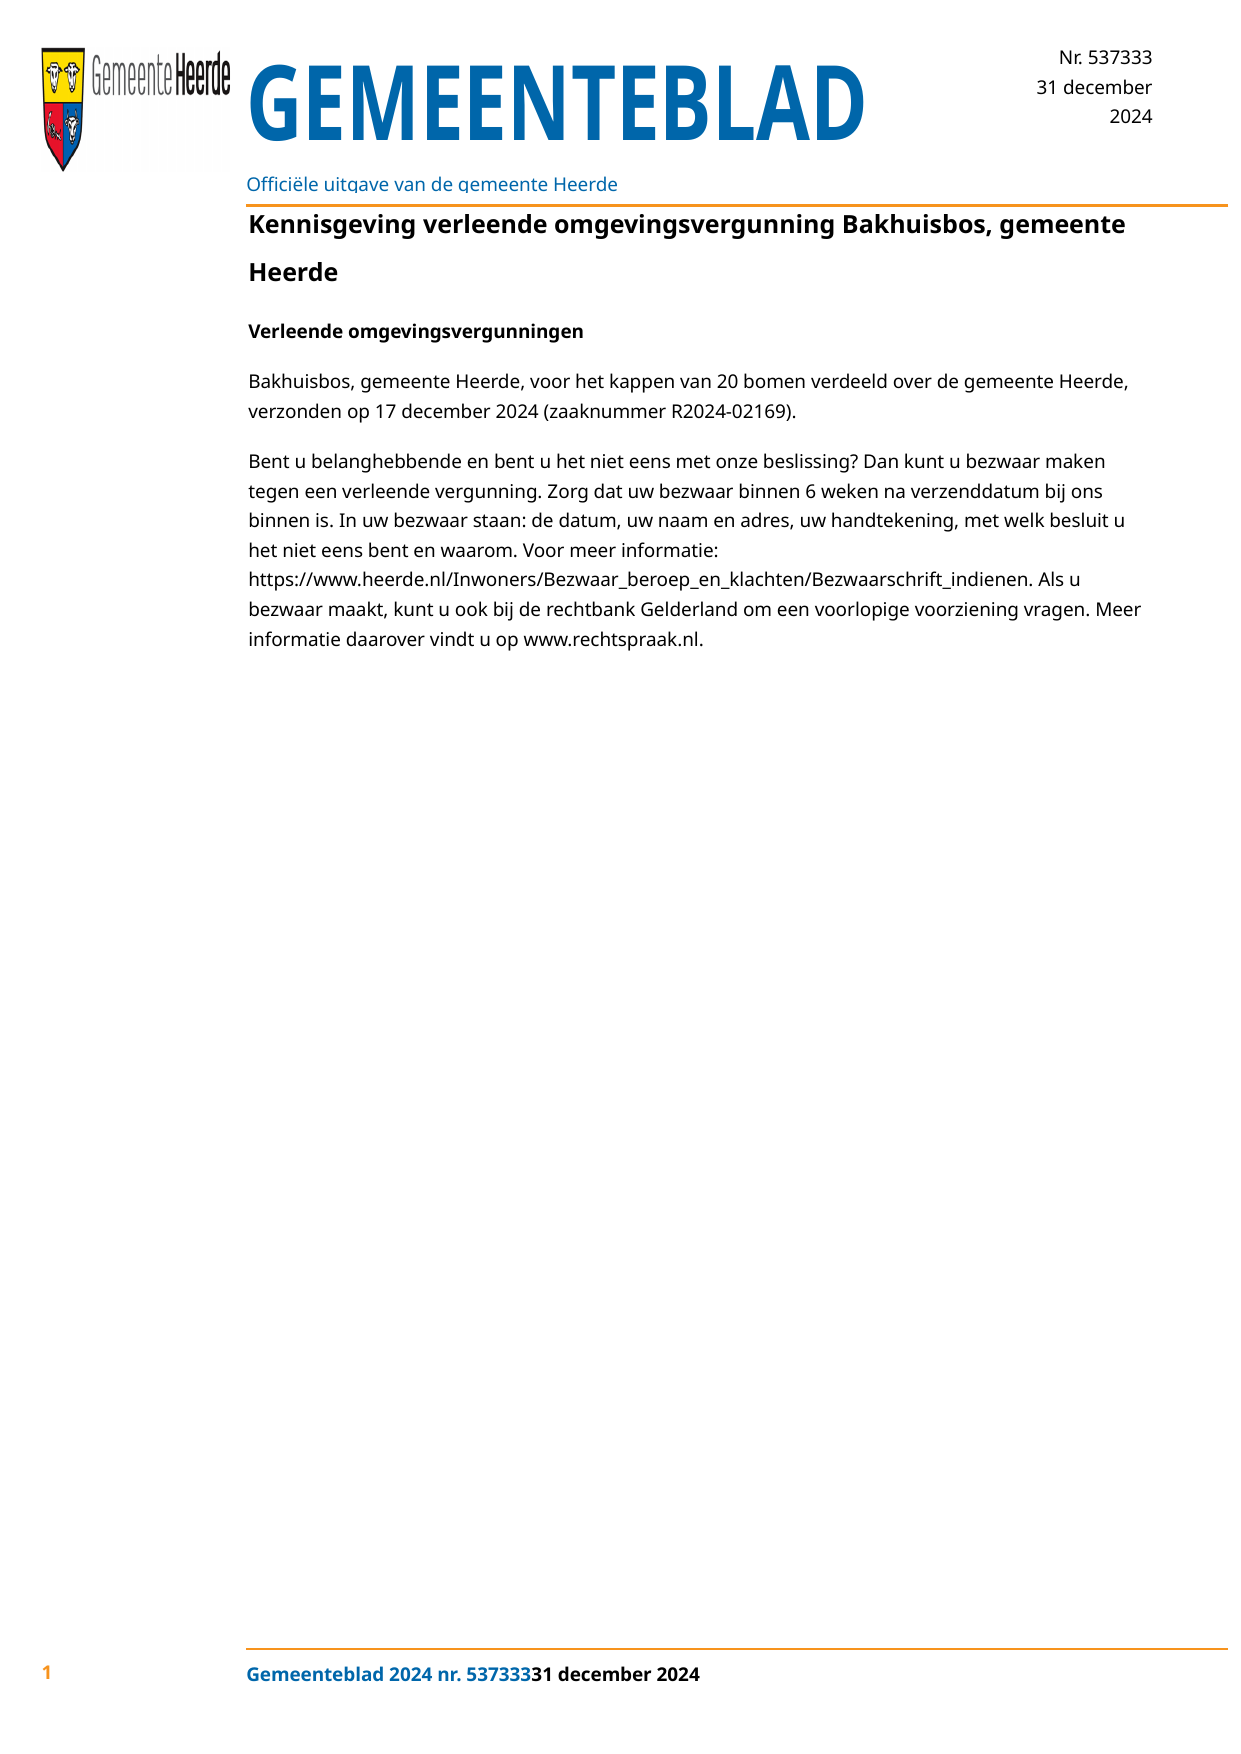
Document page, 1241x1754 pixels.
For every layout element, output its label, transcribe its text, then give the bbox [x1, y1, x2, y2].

text Kennisgeving verleende omgevingsvergunning Bakhuisbos, gemeente Heerde [248, 207, 1152, 288]
text Bakhuisbos, gemeente Heerde, voor het kappen van 20 bomen verdeeld over de gemeente Heerde, verzonden op 17 december 2024 (zaaknummer R2024-02169). [248, 368, 1152, 424]
text Bent u belanghebbende en bent u het niet eens met onze beslissing? Dan kunt u bezwaar maken tegen een verleende vergunning. Zorg dat uw bezwaar binnen 6 weken na verzenddatum bij ons binnen is. In uw bezwaar staan: de datum, uw naam en adres, uw handtekening, met welk besluit u het niet eens bent en waarom. Voor meer informatie: https://www.heerde.nl/Inwoners/Bezwaar_beroep_en_klachten/Bezwaarschrift_indienen. Als u bezwaar maakt, kunt u ook bij de rechtbank Gelderland om een voorlopige voorziening vragen. Meer informatie daarover vindt u op www.rechtspraak.nl. [248, 448, 1152, 652]
text Verleende omgevingsvergunningen [248, 318, 1152, 344]
picture [41, 47, 231, 172]
